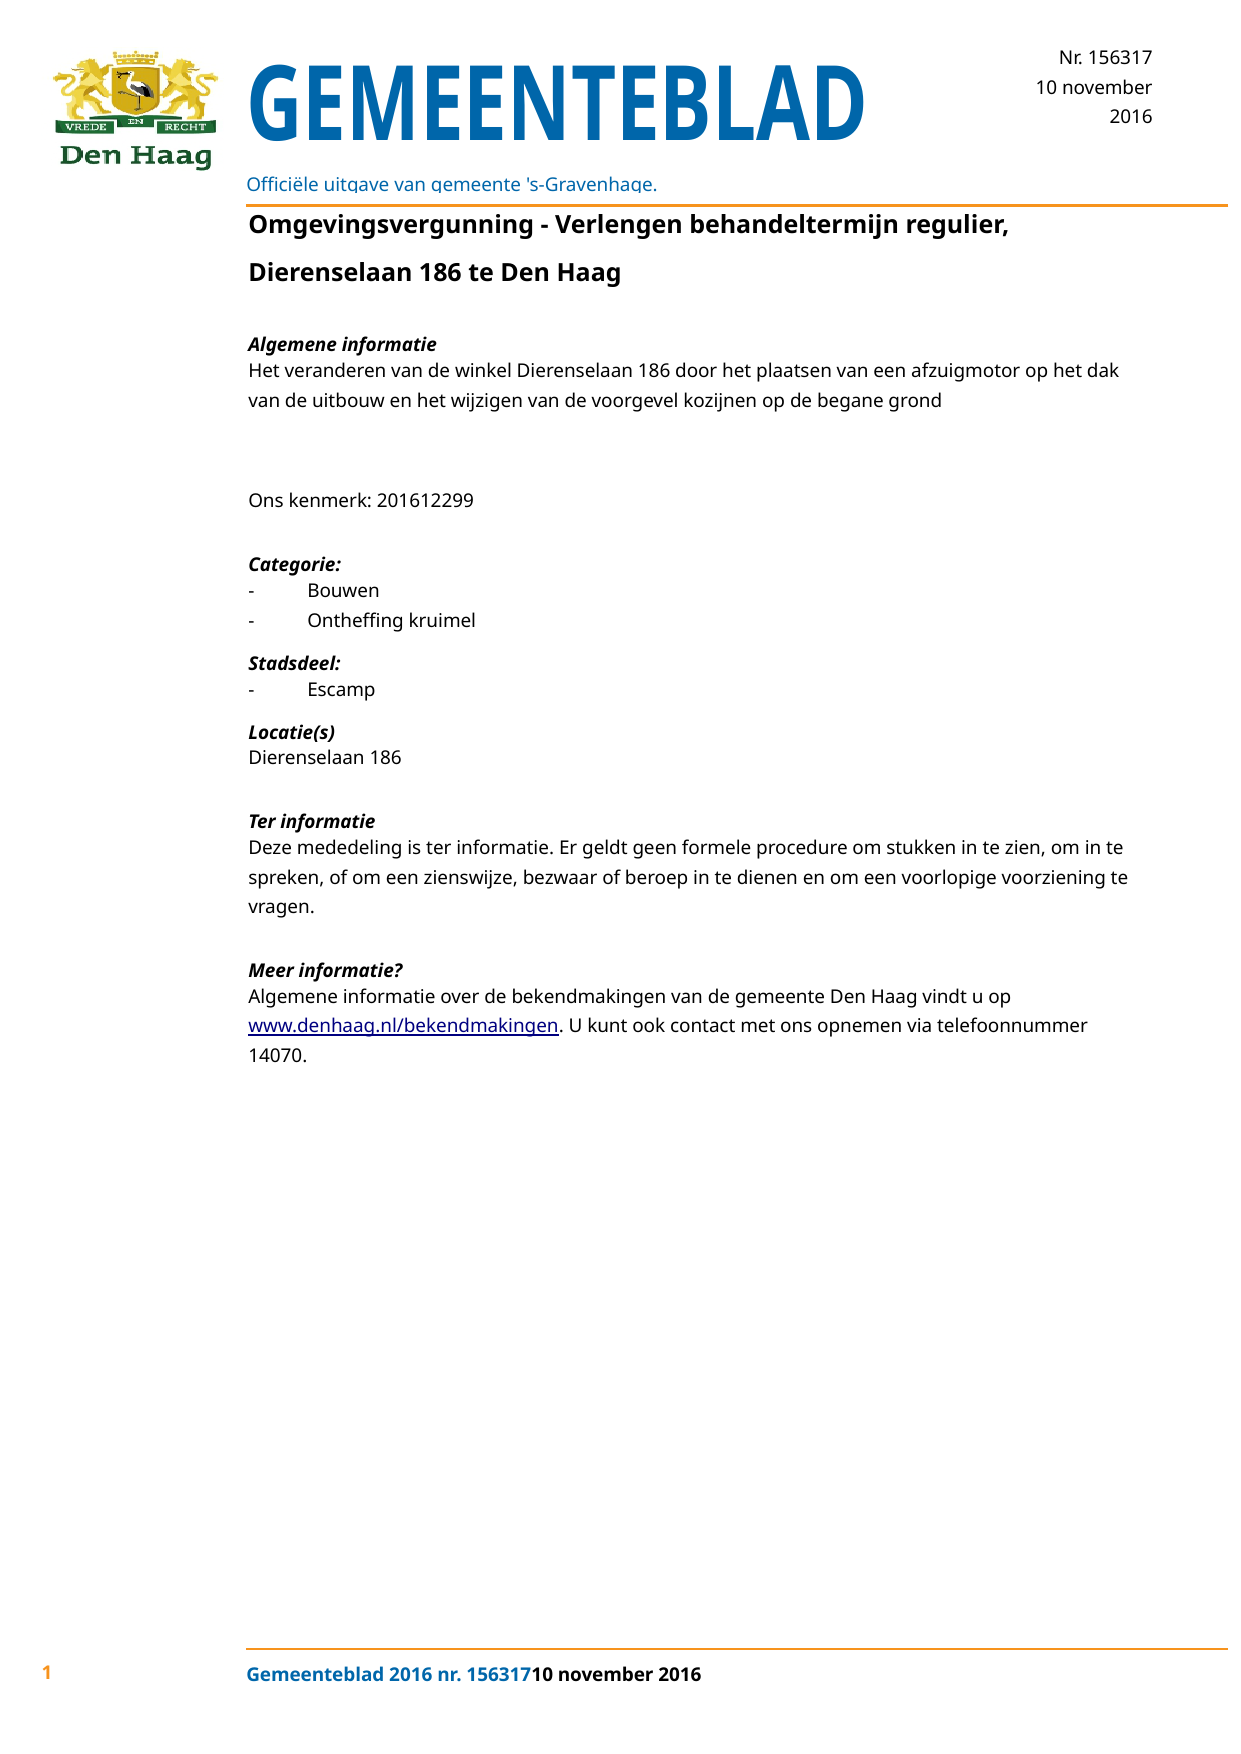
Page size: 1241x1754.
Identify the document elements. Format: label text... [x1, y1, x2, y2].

text Algemene informatie [248, 331, 1152, 357]
list Ontheffing kruimel [248, 607, 1152, 633]
list Escamp [248, 676, 1152, 701]
text Ter informatie [248, 808, 1152, 834]
picture [41, 47, 231, 172]
text Omgevingsvergunning - Verlengen behandeltermijn regulier, Dierenselaan 186 te Den Haag [248, 207, 1152, 288]
text Het veranderen van de winkel Dierenselaan 186 door het plaatsen van een afzuigmotor op het dak van de uitbouw en het wijzigen van de voorgevel kozijnen op de begane grond [248, 357, 1152, 412]
text Meer informatie? [248, 957, 1152, 983]
text Stadsdeel: [248, 650, 1152, 676]
text Locatie(s) [248, 719, 1152, 744]
text Categorie: [248, 552, 1152, 577]
text Algemene informatie over de bekendmakingen van de gemeente Den Haag vindt u op www.denhaag.nl/bekendmakingen. U kunt ook contact met ons opnemen via telefoonnummer 14070. [248, 983, 1152, 1068]
text Dierenselaan 186 [248, 744, 1152, 770]
text Ons kenmerk: 201612299 [248, 488, 1152, 513]
text Deze mededeling is ter informatie. Er geldt geen formele procedure om stukken in te zien, om in te spreken, of om een zienswijze, bezwaar of beroep in te dienen en om een voorlopige voorziening te vragen. [248, 834, 1152, 919]
list Bouwen [248, 577, 1152, 603]
